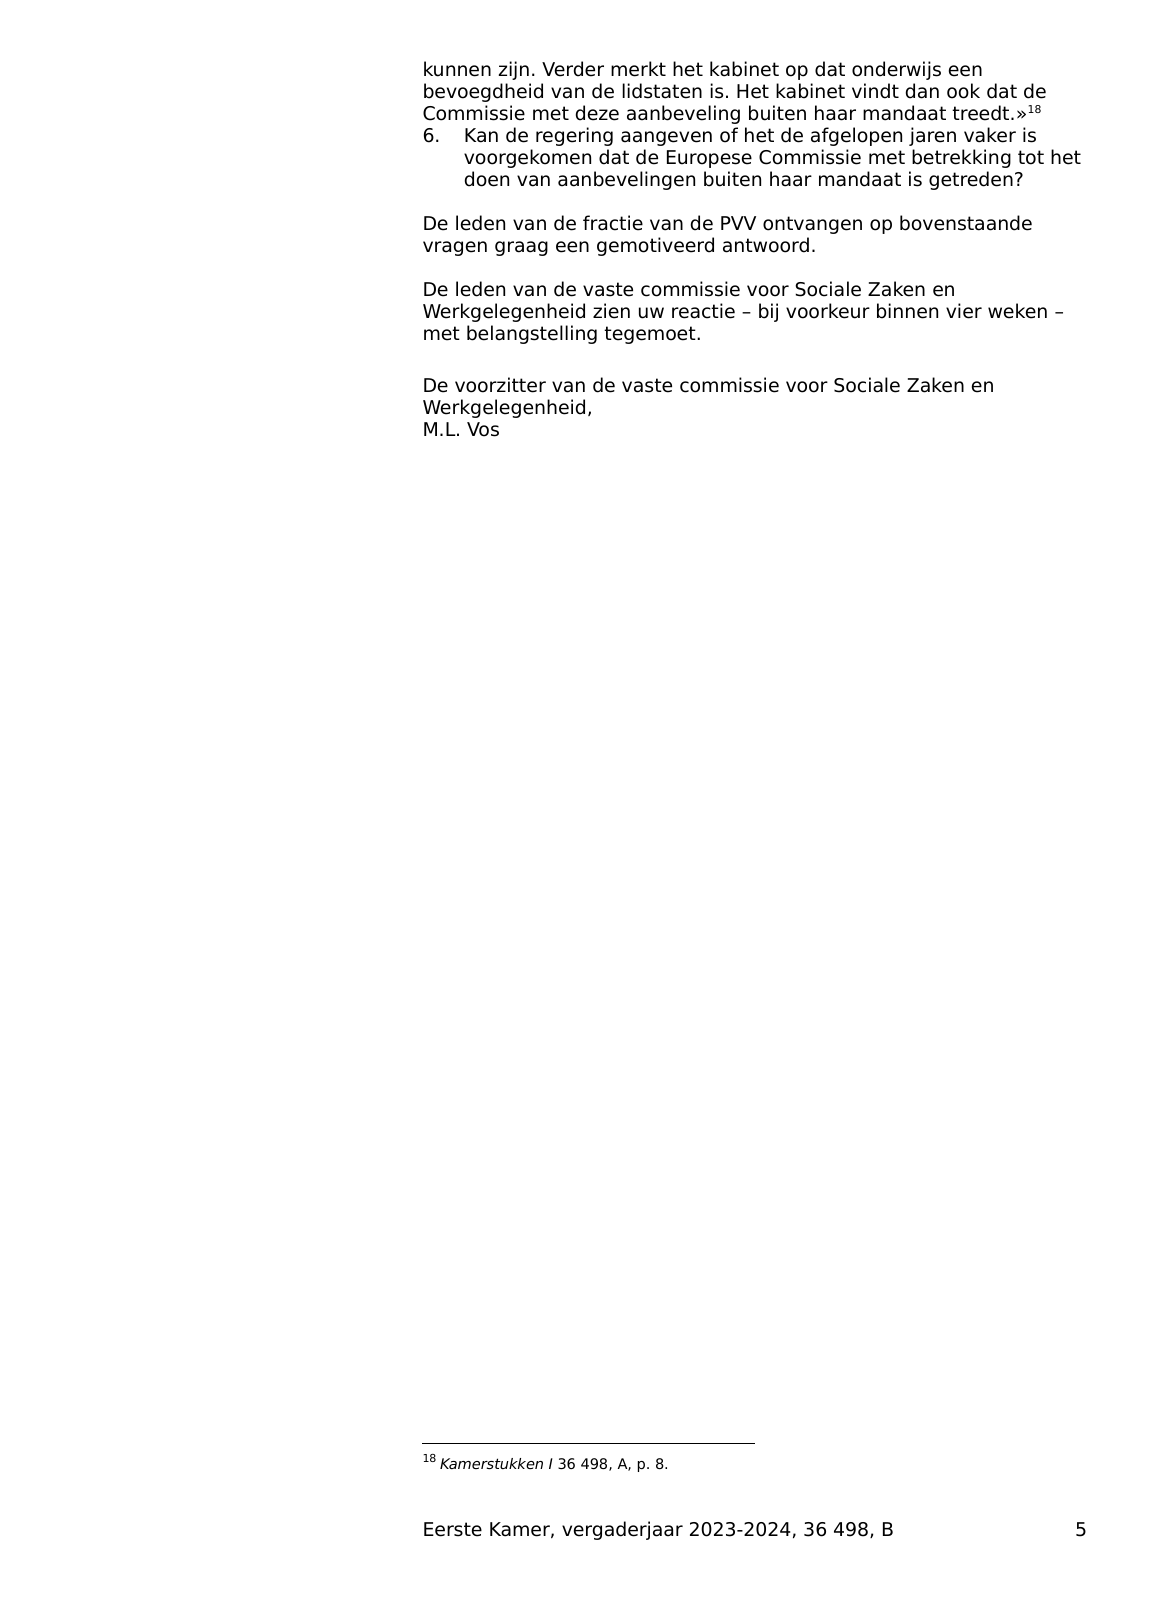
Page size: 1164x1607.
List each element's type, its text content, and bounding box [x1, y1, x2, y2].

text De leden van de fractie van de PVV ontvangen op bovenstaande vragen graag een gemotiveerd antwoord. [422, 213, 1087, 257]
text kunnen zijn. Verder merkt het kabinet op dat onderwijs een bevoegdheid van de lidstaten is. Het kabinet vindt dan ook dat de Commissie met deze aanbeveling buiten haar mandaat treedt.» [422, 59, 1087, 125]
text 6. Kan de regering aangeven of het de afgelopen jaren vaker is voorgekomen dat de Europese Commissie met betrekking tot het doen van aanbevelingen buiten haar mandaat is getreden? [422, 125, 1087, 191]
text De voorzitter van de vaste commissie voor Sociale Zaken en Werkgelegenheid, M.L. Vos [422, 375, 1087, 441]
text Kamerstukken I 36 498, A, p. 8. [422, 1452, 1087, 1474]
text De leden van de vaste commissie voor Sociale Zaken en Werkgelegenheid zien uw reactie – bij voorkeur binnen vier weken – met belangstelling tegemoet. [422, 279, 1087, 345]
